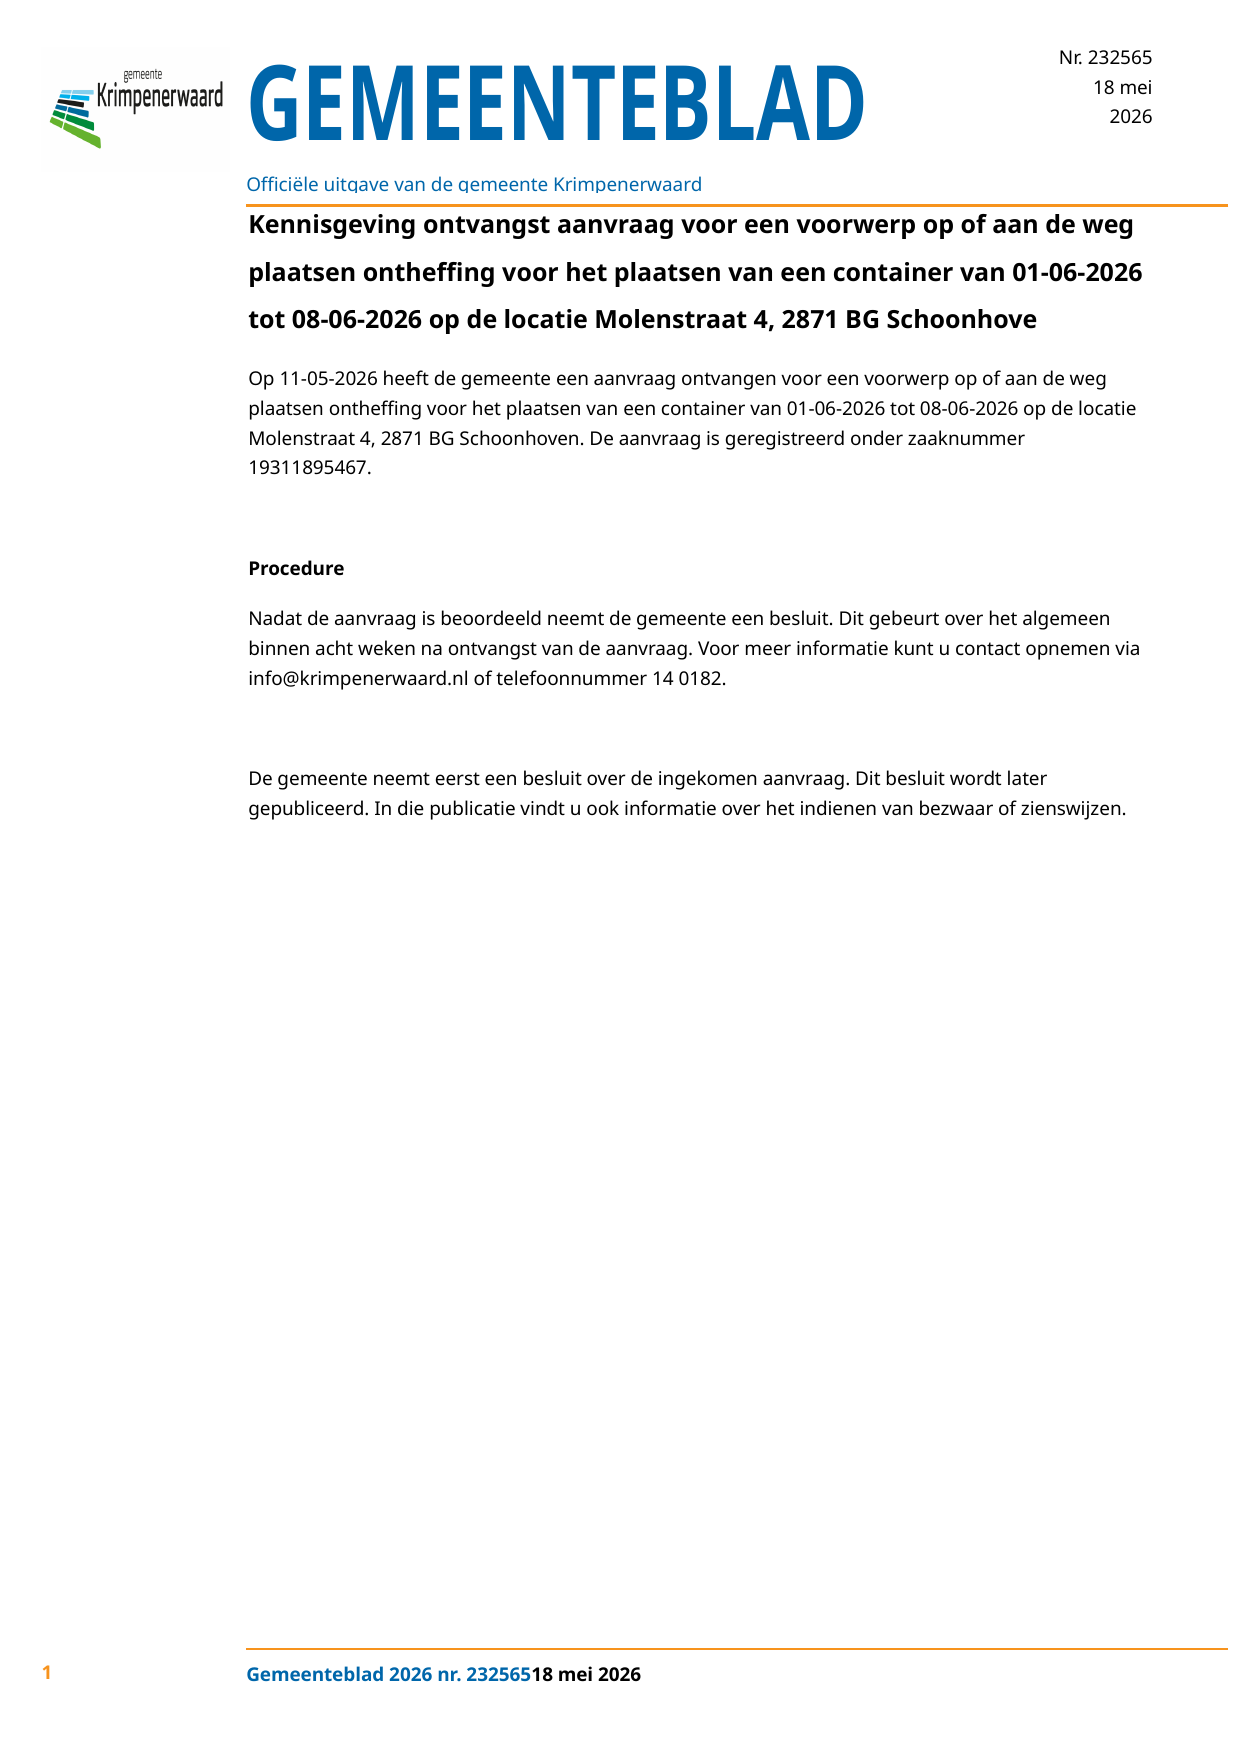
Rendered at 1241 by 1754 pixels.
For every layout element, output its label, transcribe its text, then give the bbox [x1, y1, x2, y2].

text De gemeente neemt eerst een besluit over de ingekomen aanvraag. Dit besluit wordt later gepubliceerd. In die publicatie vindt u ook informatie over het indienen van bezwaar of zienswijzen. [248, 766, 1152, 821]
text Nadat de aanvraag is beoordeeld neemt de gemeente een besluit. Dit gebeurt over het algemeen binnen acht weken na ontvangst van de aanvraag. Voor meer informatie kunt u contact opnemen via info@krimpenerwaard.nl of telefoonnummer 14 0182. [248, 606, 1152, 690]
picture [41, 47, 231, 172]
text Procedure [248, 555, 1152, 581]
text Op 11-05-2026 heeft de gemeente een aanvraag ontvangen voor een voorwerp op of aan de weg plaatsen ontheffing voor het plaatsen van een container van 01-06-2026 tot 08-06-2026 op de locatie Molenstraat 4, 2871 BG Schoonhoven. De aanvraag is geregistreerd onder zaaknummer 19311895467. [248, 366, 1152, 480]
text Kennisgeving ontvangst aanvraag voor een voorwerp op of aan de weg plaatsen ontheffing voor het plaatsen van een container van 01-06-2026 tot 08-06-2026 op de locatie Molenstraat 4, 2871 BG Schoonhove [248, 207, 1152, 336]
